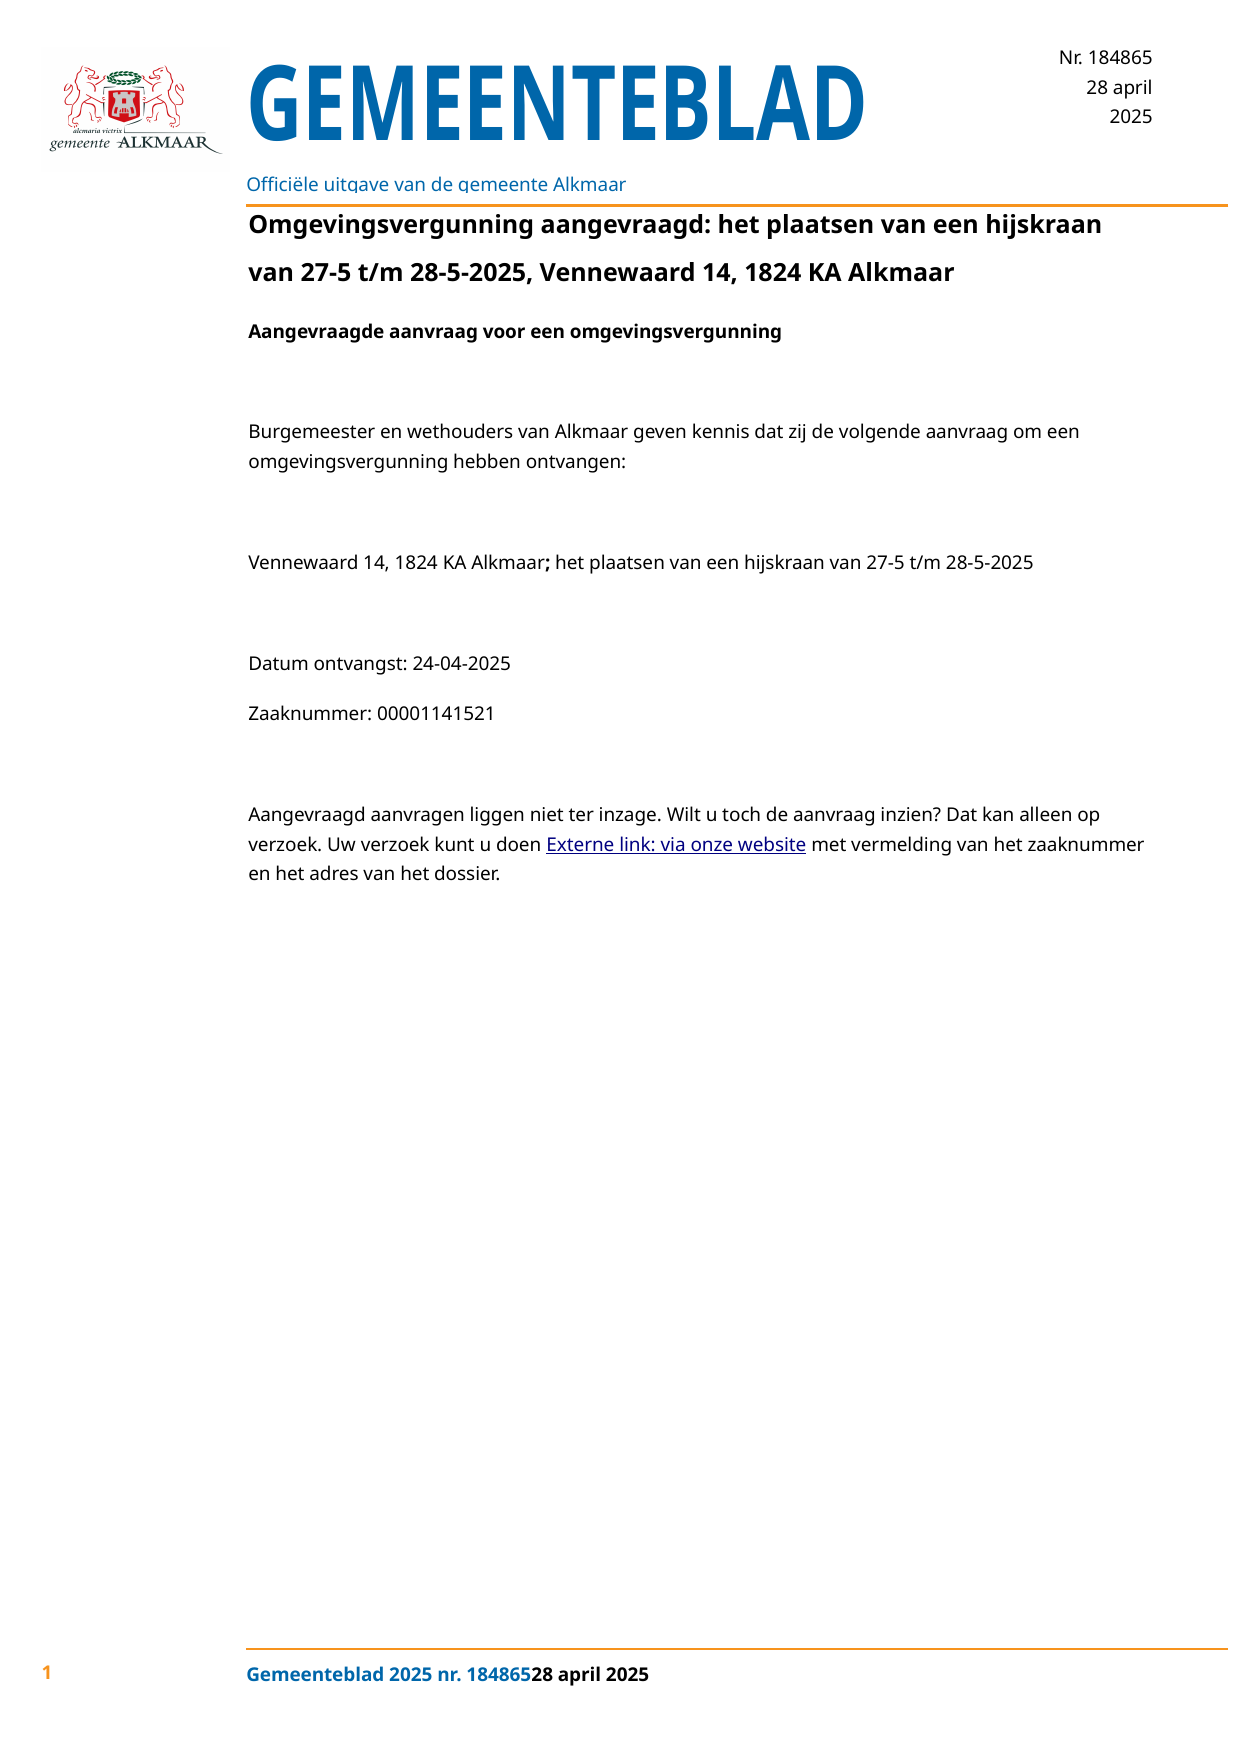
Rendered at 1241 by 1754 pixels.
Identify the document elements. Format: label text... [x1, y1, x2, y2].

text Aangevraagd aanvragen liggen niet ter inzage. Wilt u toch de aanvraag inzien? Dat kan alleen op verzoek. Uw verzoek kunt u doen Externe link: via onze website met vermelding van het zaaknummer en het adres van het dossier. [248, 801, 1152, 886]
text Burgemeester en wethouders van Alkmaar geven kennis dat zij de volgende aanvraag om een omgevingsvergunning hebben ontvangen: [248, 419, 1152, 474]
picture [41, 47, 231, 172]
text Datum ontvangst: 24-04-2025 [248, 650, 1152, 676]
text Aangevraagde aanvraag voor een omgevingsvergunning [248, 318, 1152, 344]
text Omgevingsvergunning aangevraagd: het plaatsen van een hijskraan van 27-5 t/m 28-5-2025, Vennewaard 14, 1824 KA Alkmaar [248, 207, 1152, 288]
text Zaaknummer: 00001141521 [248, 700, 1152, 726]
text Vennewaard 14, 1824 KA Alkmaar; het plaatsen van een hijskraan van 27-5 t/m 28-5-2025 [248, 549, 1152, 575]
